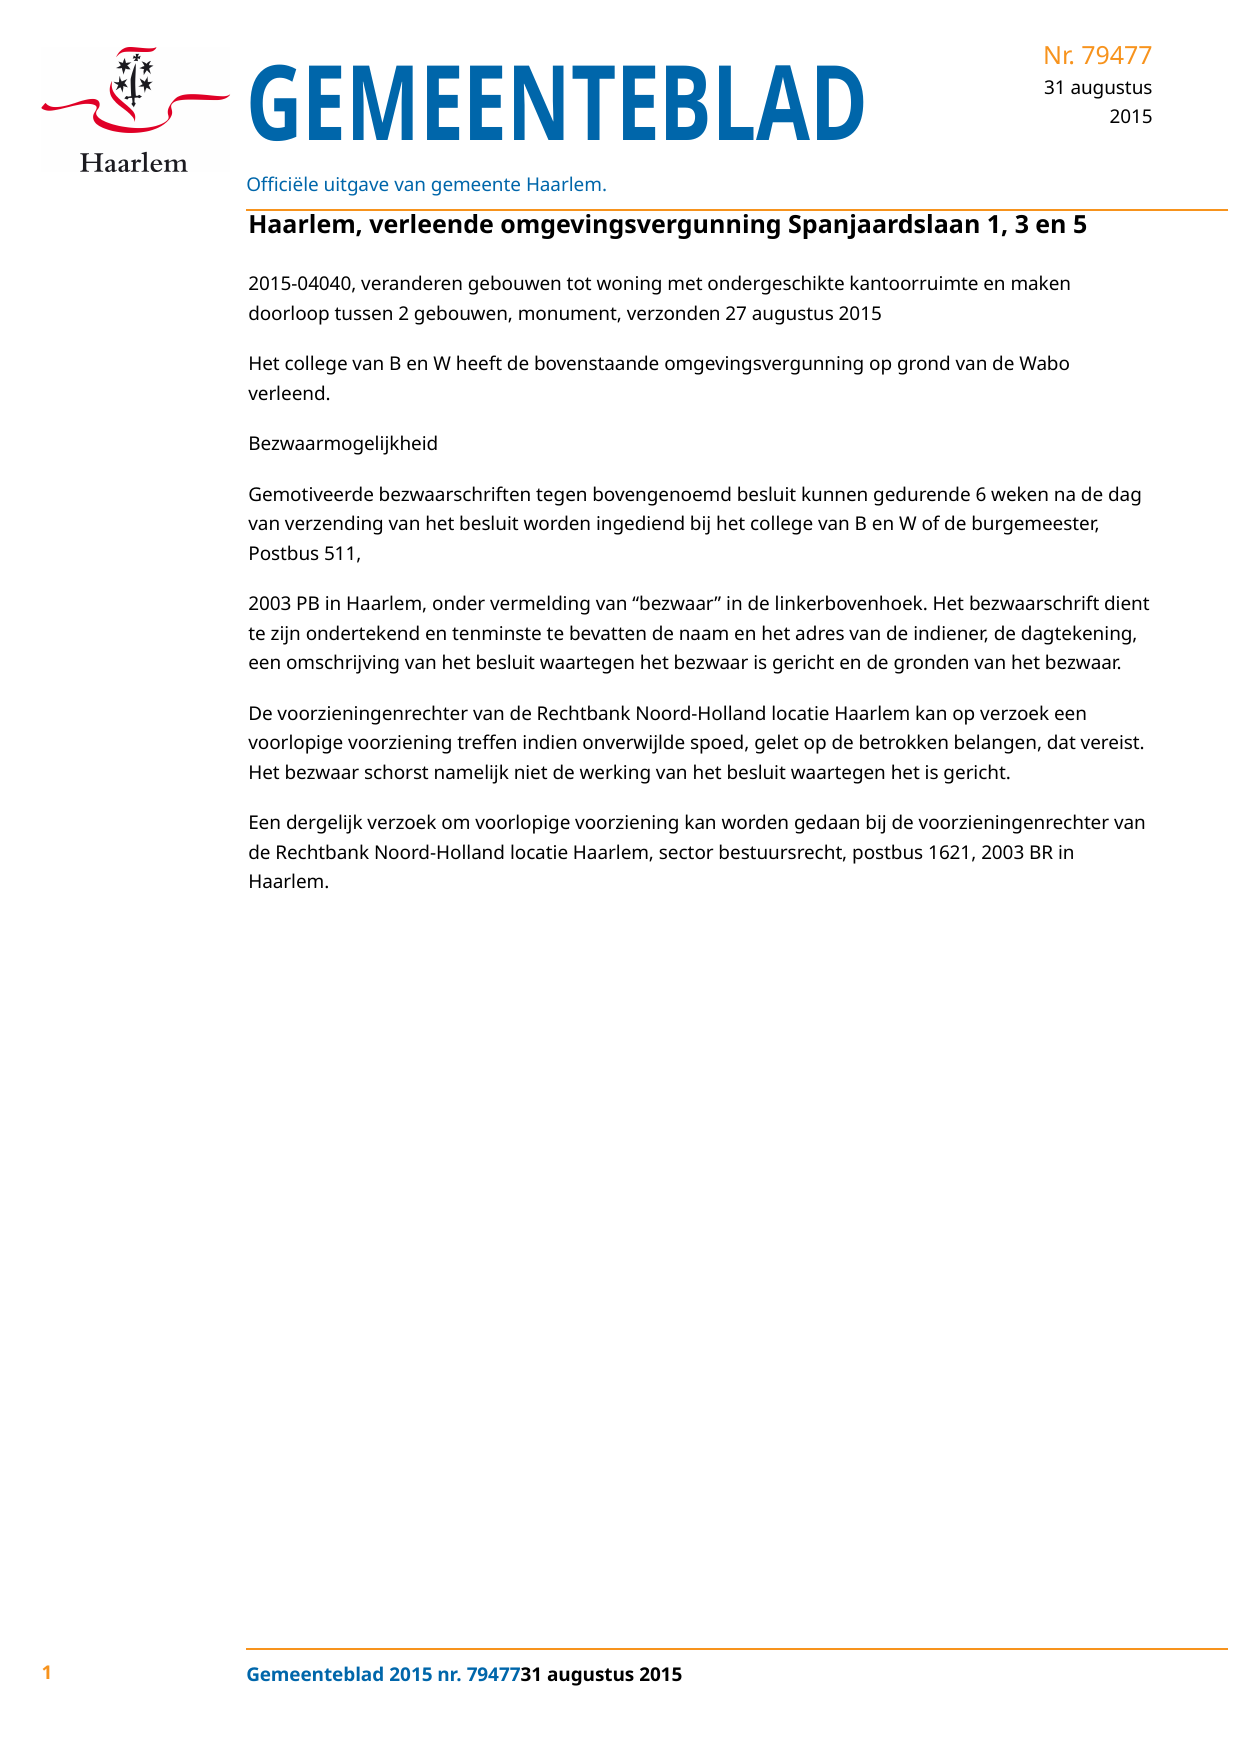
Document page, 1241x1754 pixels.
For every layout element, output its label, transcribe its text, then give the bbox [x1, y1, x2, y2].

text Een dergelijk verzoek om voorlopige voorziening kan worden gedaan bij de voorzieningenrechter van de Rechtbank Noord-Holland locatie Haarlem, sector bestuursrecht, postbus 1621, 2003 BR in Haarlem. [248, 809, 1152, 894]
text De voorzieningenrechter van de Rechtbank Noord-Holland locatie Haarlem kan op verzoek een voorlopige voorziening treffen indien onverwijlde spoed, gelet op de betrokken belangen, dat vereist. Het bezwaar schorst namelijk niet de werking van het besluit waartegen het is gericht. [248, 700, 1152, 785]
text Haarlem, verleende omgevingsvergunning Spanjaardslaan 1, 3 en 5 [248, 211, 1152, 241]
text Gemotiveerde bezwaarschriften tegen bovengenoemd besluit kunnen gedurende 6 weken na de dag van verzending van het besluit worden ingediend bij het college van B en W of de burgemeester, Postbus 511, [248, 481, 1152, 566]
text 2015-04040, veranderen gebouwen tot woning met ondergeschikte kantoorruimte en maken doorloop tussen 2 gebouwen, monument, verzonden 27 augustus 2015 [248, 270, 1152, 326]
text Het college van B en W heeft de bovenstaande omgevingsvergunning op grond van de Wabo verleend. [248, 350, 1152, 406]
text Bezwaarmogelijkheid [248, 430, 1152, 456]
text 2003 PB in Haarlem, onder vermelding van “bezwaar” in de linkerbovenhoek. Het bezwaarschrift dient te zijn ondertekend en tenminste te bevatten de naam en het adres van de indiener, de dagtekening, een omschrijving van het besluit waartegen het bezwaar is gericht en de gronden van het bezwaar. [248, 590, 1152, 675]
picture [41, 47, 231, 172]
